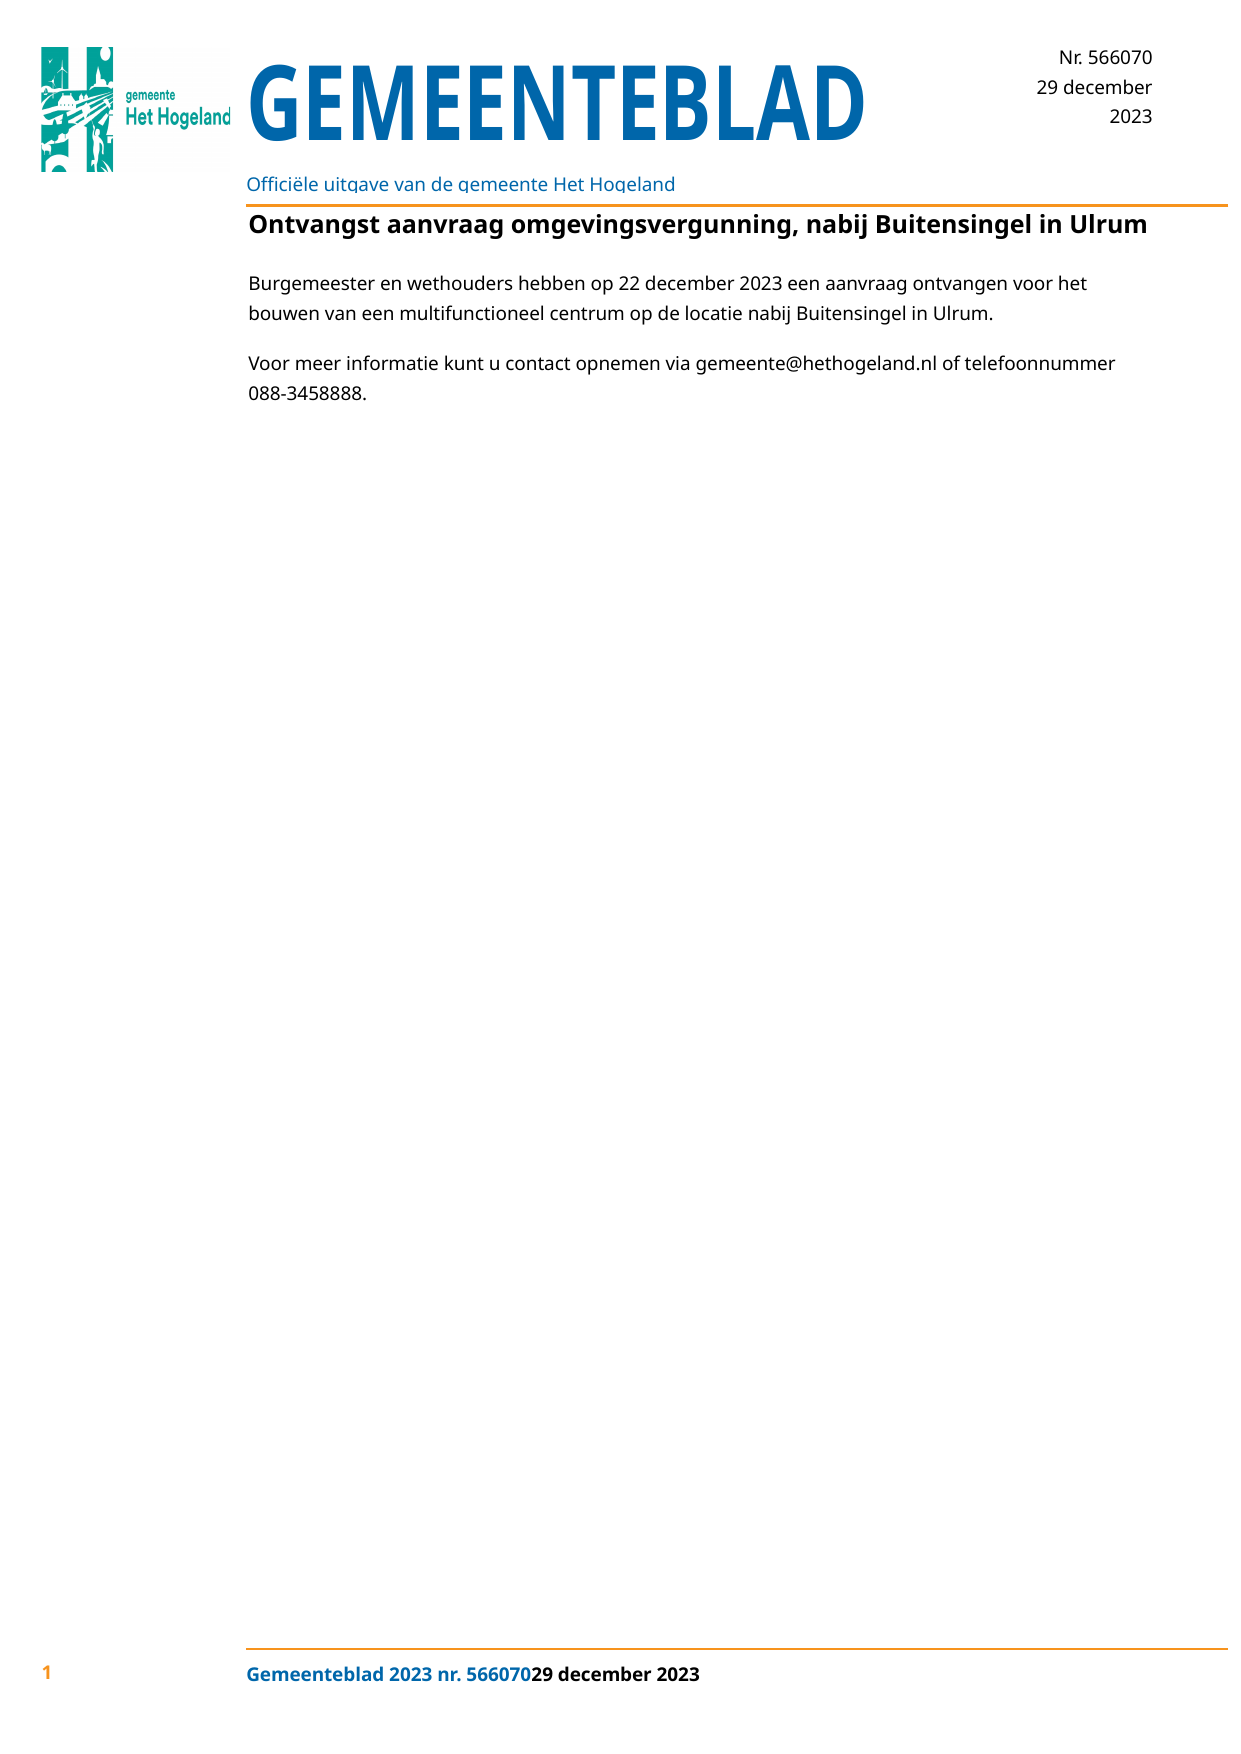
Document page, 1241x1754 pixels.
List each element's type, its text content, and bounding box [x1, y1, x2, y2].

picture [41, 47, 231, 172]
text Burgemeester en wethouders hebben op 22 december 2023 een aanvraag ontvangen voor het bouwen van een multifunctioneel centrum op de locatie nabij Buitensingel in Ulrum. [248, 270, 1152, 326]
text Voor meer informatie kunt u contact opnemen via gemeente@hethogeland.nl of telefoonnummer 088-3458888. [248, 350, 1152, 406]
text Ontvangst aanvraag omgevingsvergunning, nabij Buitensingel in Ulrum [248, 207, 1152, 241]
